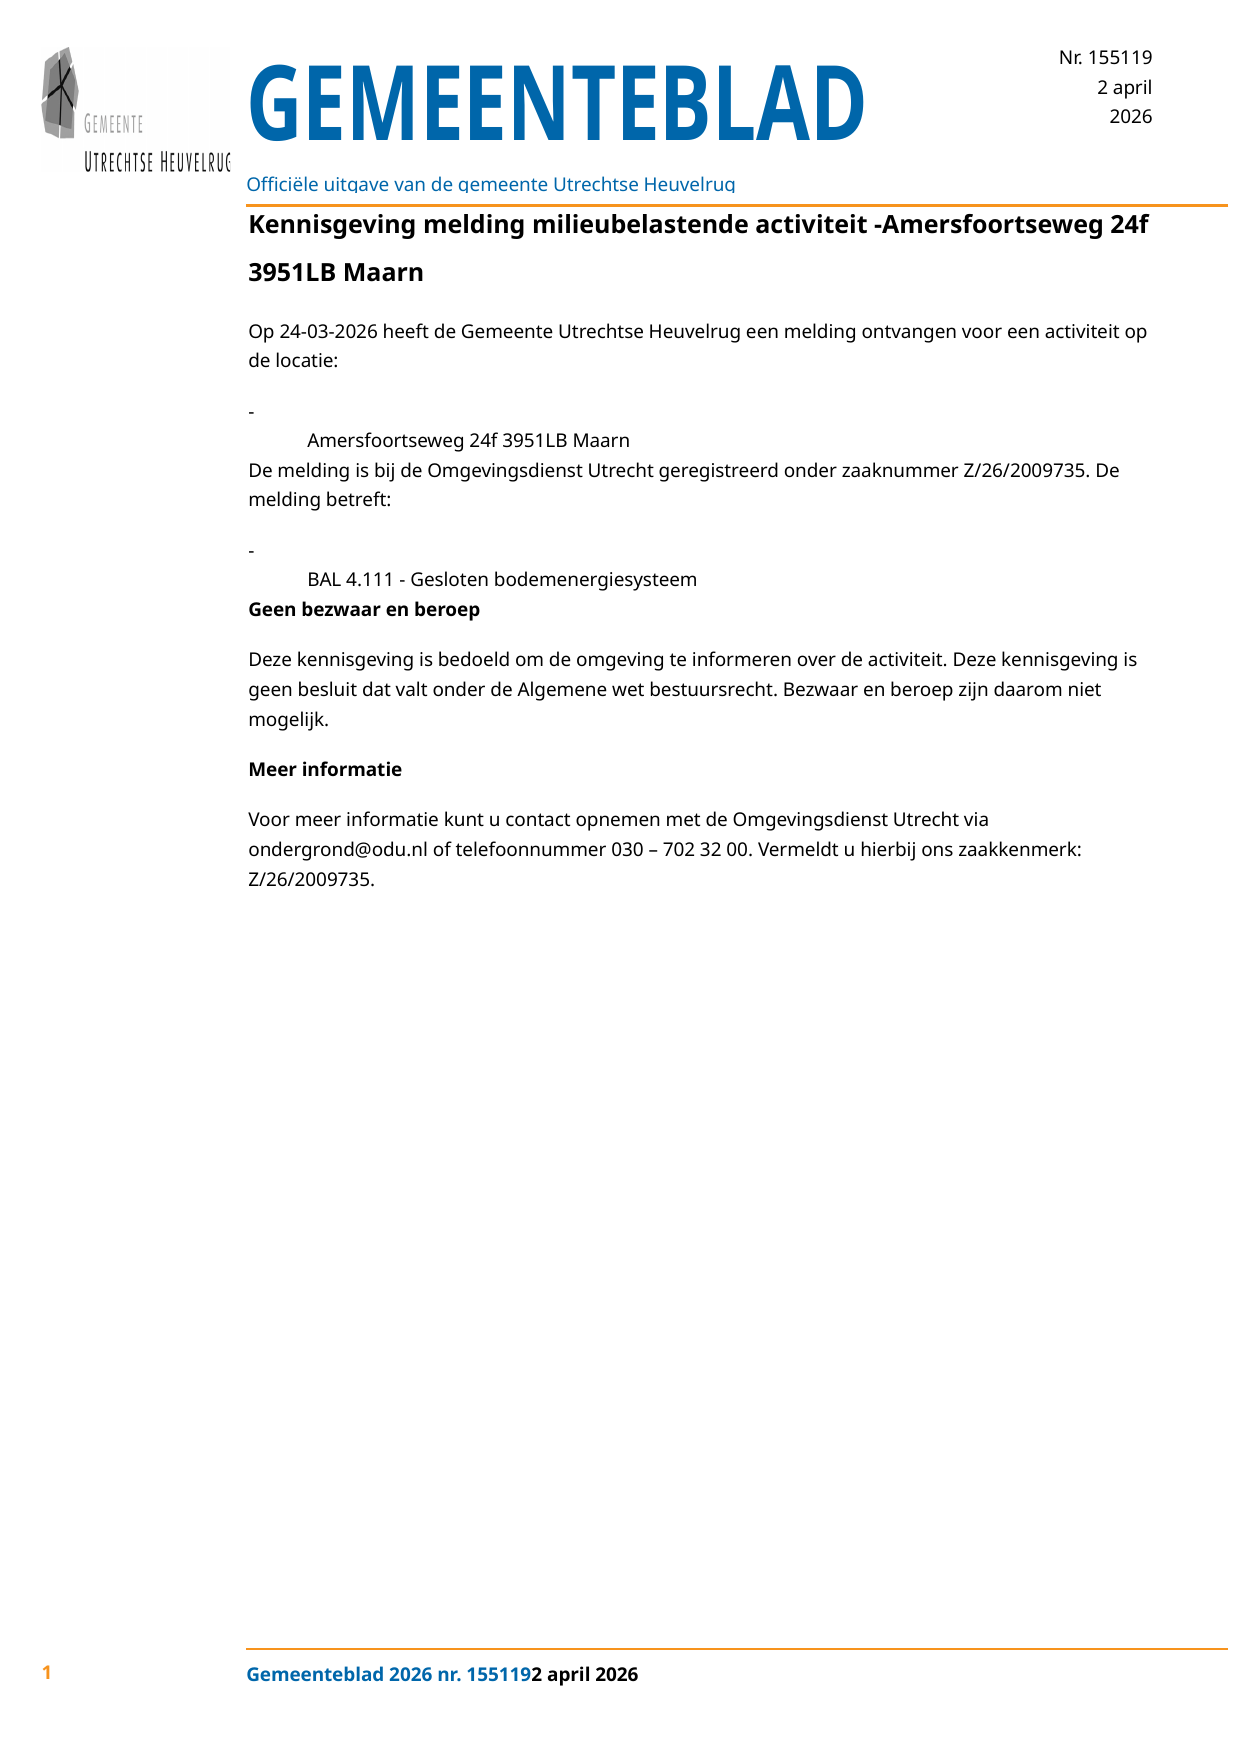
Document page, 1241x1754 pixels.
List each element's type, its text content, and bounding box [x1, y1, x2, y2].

list Amersfoortseweg 24f 3951LB Maarn [248, 427, 1152, 453]
list BAL 4.111 - Gesloten bodemenergiesysteem [248, 567, 1152, 592]
text Meer informatie [248, 756, 1152, 782]
text Deze kennisgeving is bedoeld om de omgeving te informeren over de activiteit. Deze kennisgeving is geen besluit dat valt onder de Algemene wet bestuursrecht. Bezwaar en beroep zijn daarom niet mogelijk. [248, 647, 1152, 732]
text Geen bezwaar en beroep [248, 596, 1152, 622]
text Kennisgeving melding milieubelastende activiteit -Amersfoortseweg 24f 3951LB Maarn [248, 207, 1152, 288]
text Op 24-03-2026 heeft de Gemeente Utrechtse Heuvelrug een melding ontvangen voor een activiteit op de locatie: [248, 318, 1152, 373]
picture [41, 47, 231, 172]
text Voor meer informatie kunt u contact opnemen met de Omgevingsdienst Utrecht via ondergrond@odu.nl of telefoonnummer 030 – 702 32 00. Vermeldt u hierbij ons zaakkenmerk: Z/26/2009735. [248, 807, 1152, 892]
text De melding is bij de Omgevingsdienst Utrecht geregistreerd onder zaaknummer Z/26/2009735. De melding betreft: [248, 457, 1152, 512]
